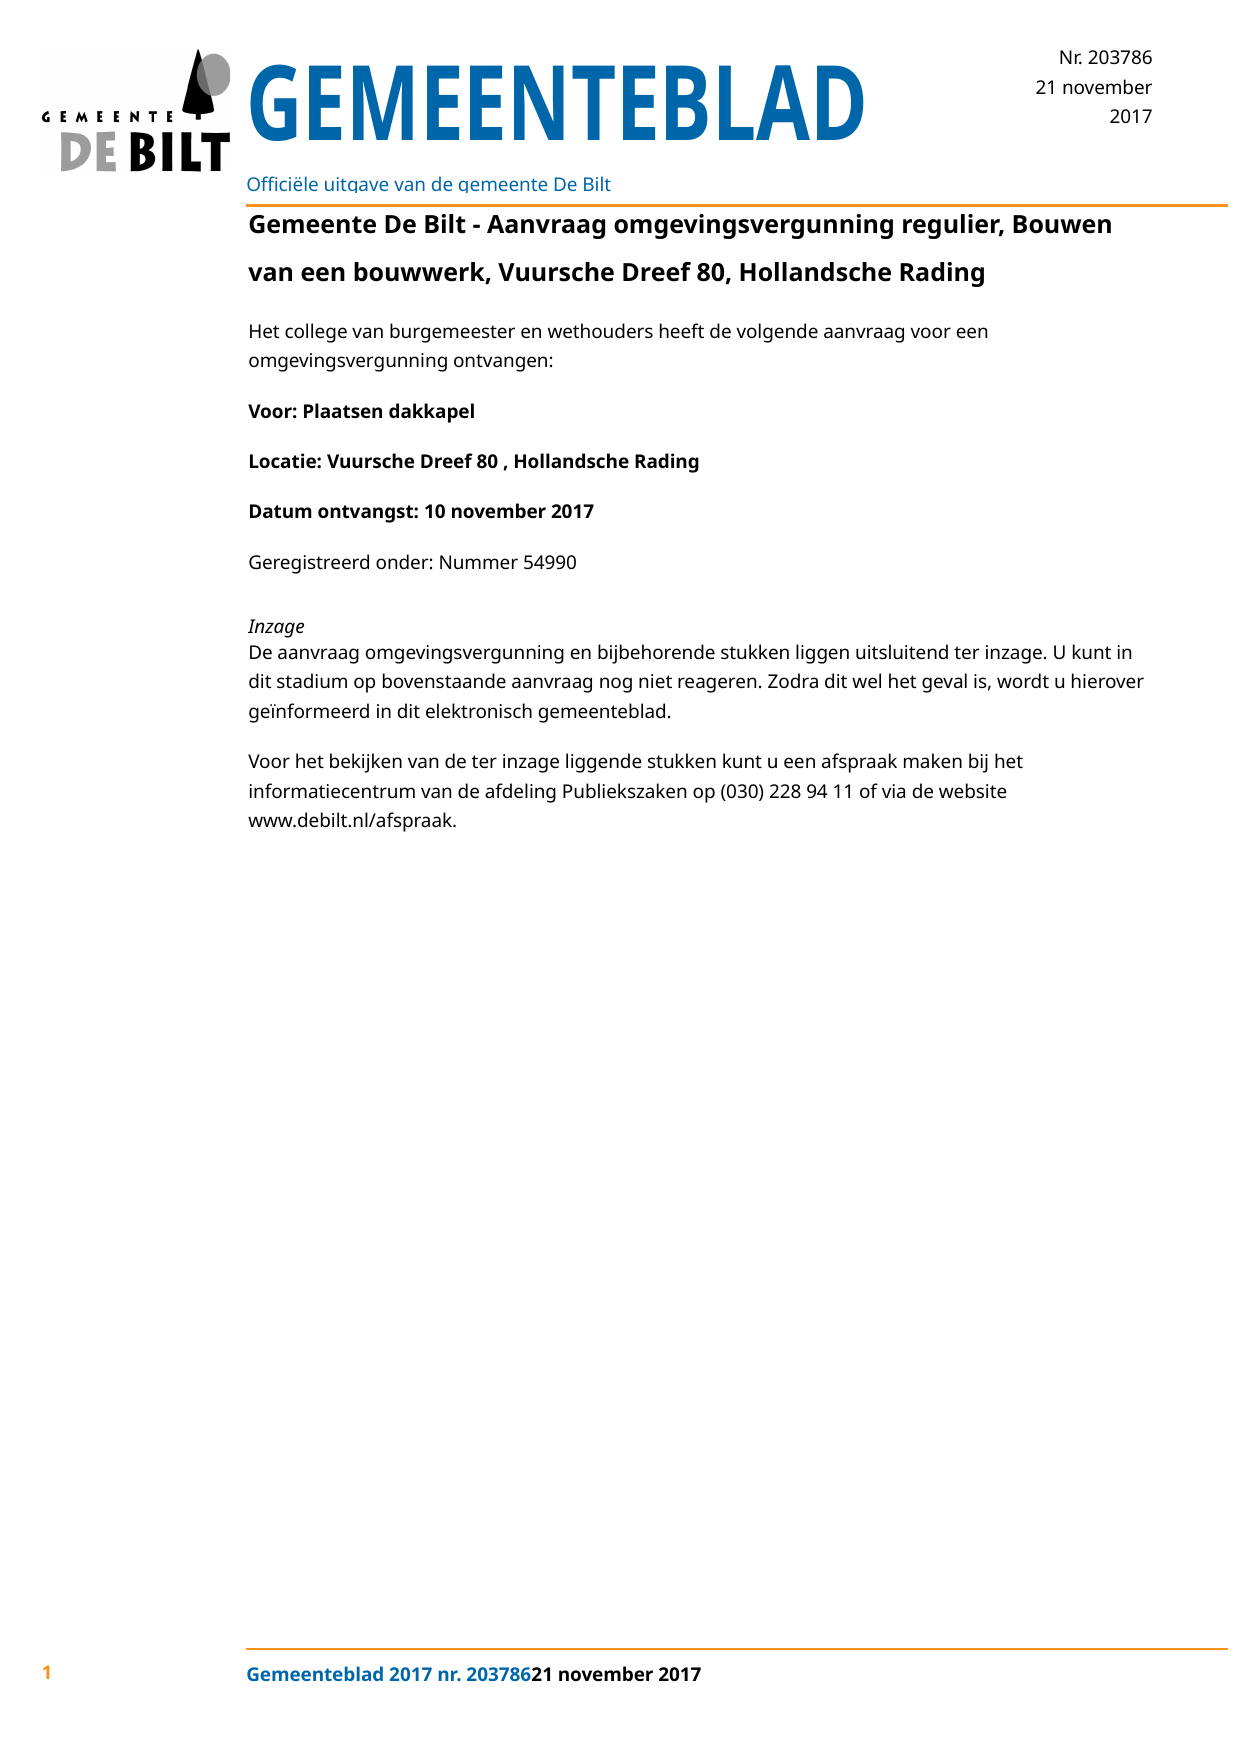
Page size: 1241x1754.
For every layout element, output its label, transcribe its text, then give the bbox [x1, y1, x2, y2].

text Voor het bekijken van de ter inzage liggende stukken kunt u een afspraak maken bij het informatiecentrum van de afdeling Publiekszaken op (030) 228 94 11 of via de website www.debilt.nl/afspraak. [248, 748, 1152, 833]
text De aanvraag omgevingsvergunning en bijbehorende stukken liggen uitsluitend ter inzage. U kunt in dit stadium op bovenstaande aanvraag nog niet reageren. Zodra dit wel het geval is, wordt u hierover geïnformeerd in dit elektronisch gemeenteblad. [248, 639, 1152, 724]
text Inzage [248, 613, 1152, 639]
text Locatie: Vuursche Dreef 80 , Hollandsche Rading [248, 448, 1152, 474]
text Datum ontvangst: 10 november 2017 [248, 499, 1152, 524]
text Gemeente De Bilt - Aanvraag omgevingsvergunning regulier, Bouwen van een bouwwerk, Vuursche Dreef 80, Hollandsche Rading [248, 207, 1152, 288]
text Geregistreerd onder: Nummer 54990 [248, 549, 1152, 575]
text Het college van burgemeester en wethouders heeft de volgende aanvraag voor een omgevingsvergunning ontvangen: [248, 318, 1152, 373]
text Voor: Plaatsen dakkapel [248, 398, 1152, 424]
picture [41, 47, 231, 172]
